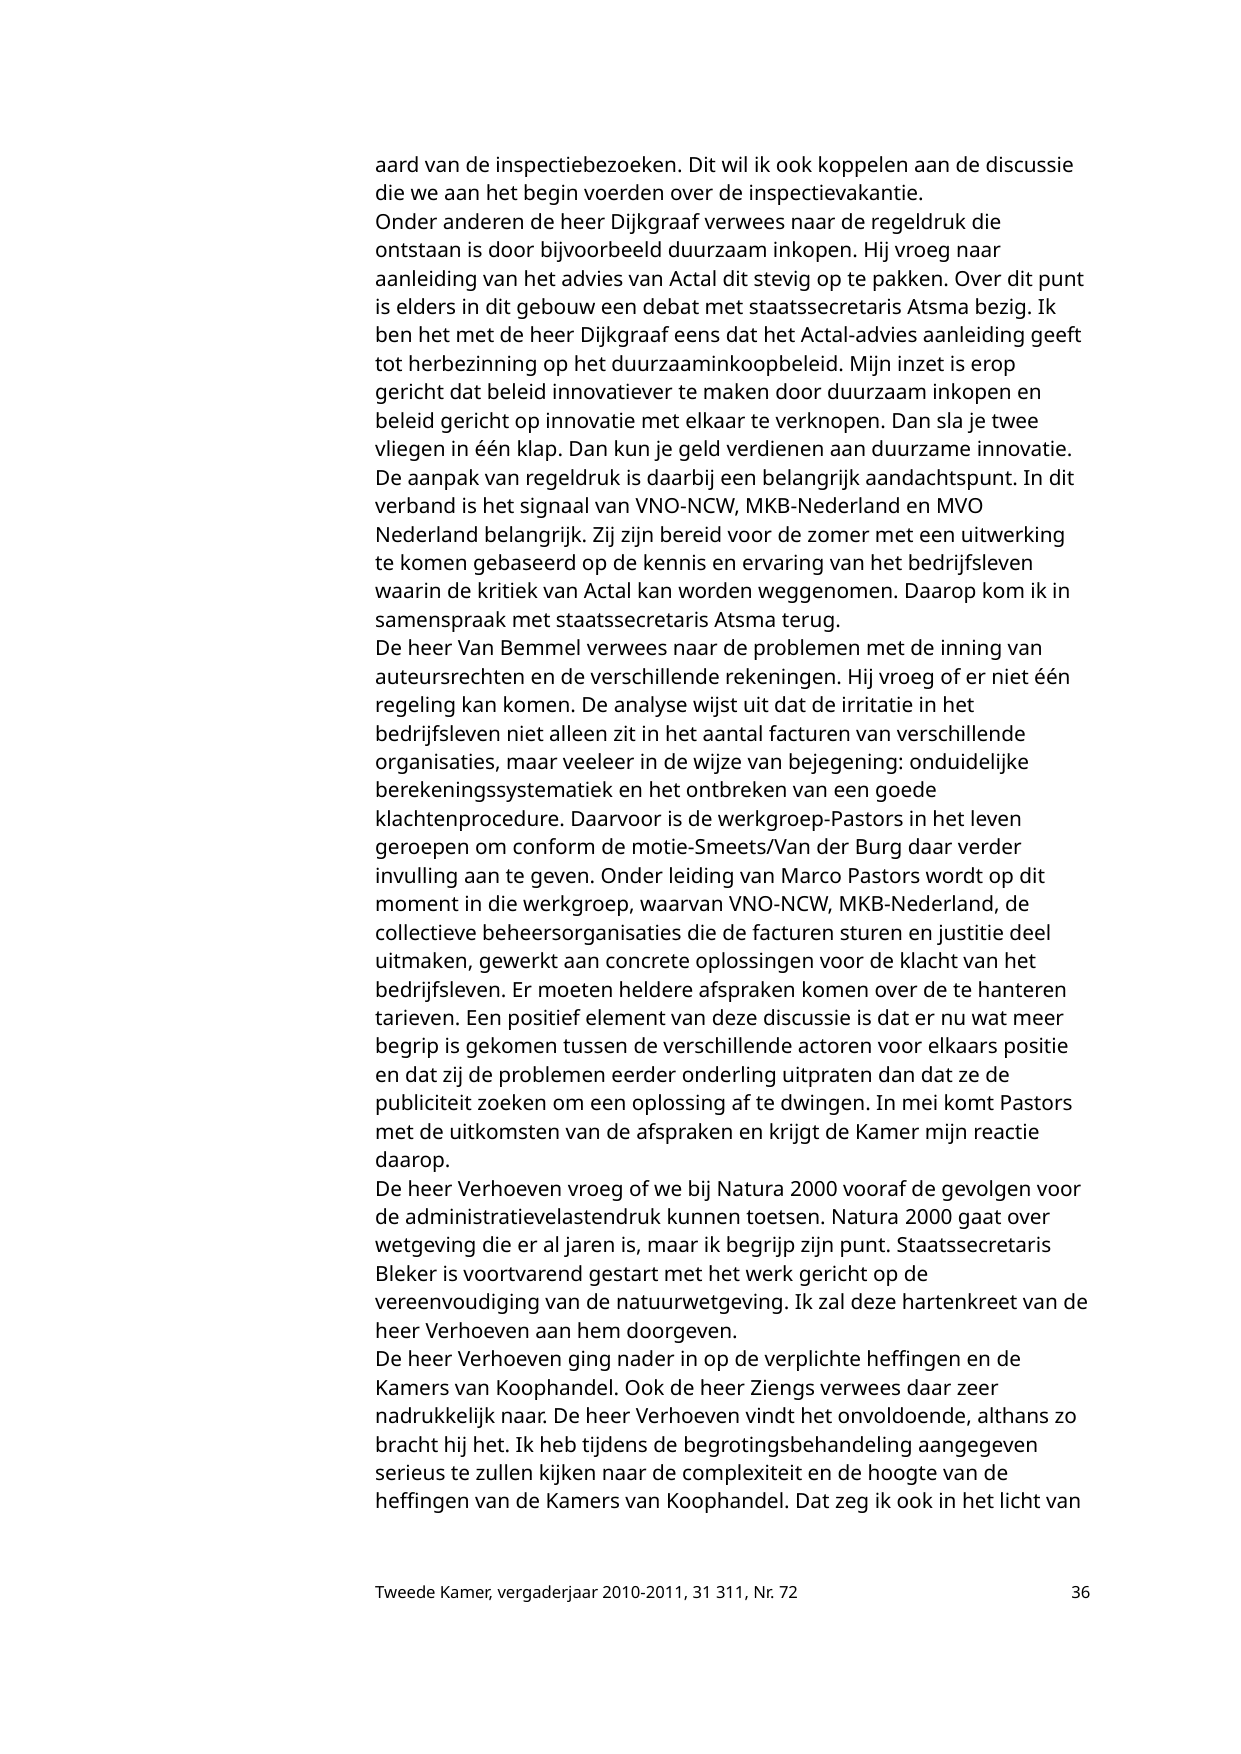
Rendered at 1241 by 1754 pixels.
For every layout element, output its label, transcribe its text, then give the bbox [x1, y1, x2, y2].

text De heer Van Bemmel verwees naar de problemen met de inning van auteursrechten en de verschillende rekeningen. Hij vroeg of er niet één regeling kan komen. De analyse wijst uit dat de irritatie in het bedrijfsleven niet alleen zit in het aantal facturen van verschillende organisaties, maar veeleer in de wijze van bejegening: onduidelijke berekeningssystematiek en het ontbreken van een goede klachtenprocedure. Daarvoor is de werkgroep-Pastors in het leven geroepen om conform de motie-Smeets/Van der Burg daar verder invulling aan te geven. Onder leiding van Marco Pastors wordt op dit moment in die werkgroep, waarvan VNO-NCW, MKB-Nederland, de collectieve beheersorganisaties die de facturen sturen en justitie deel uitmaken, gewerkt aan concrete oplossingen voor de klacht van het bedrijfsleven. Er moeten heldere afspraken komen over de te hanteren tarieven. Een positief element van deze discussie is dat er nu wat meer begrip is gekomen tussen de verschillende actoren voor elkaars positie en dat zij de problemen eerder onderling uitpraten dan dat ze de publiciteit zoeken om een oplossing af te dwingen. In mei komt Pastors met de uitkomsten van de afspraken en krijgt de Kamer mijn reactie daarop. [375, 633, 1090, 1174]
text aard van de inspectiebezoeken. Dit wil ik ook koppelen aan de discussie die we aan het begin voerden over de inspectievakantie. [375, 150, 1090, 207]
text De heer Verhoeven ging nader in op de verplichte heffingen en de Kamers van Koophandel. Ook de heer Ziengs verwees daar zeer nadrukkelijk naar. De heer Verhoeven vindt het onvoldoende, althans zo bracht hij het. Ik heb tijdens de begrotingsbehandeling aangegeven serieus te zullen kijken naar de complexiteit en de hoogte van de heffingen van de Kamers van Koophandel. Dat zeg ik ook in het licht van [375, 1344, 1090, 1515]
text Onder anderen de heer Dijkgraaf verwees naar de regeldruk die ontstaan is door bijvoorbeeld duurzaam inkopen. Hij vroeg naar aanleiding van het advies van Actal dit stevig op te pakken. Over dit punt is elders in dit gebouw een debat met staatssecretaris Atsma bezig. Ik ben het met de heer Dijkgraaf eens dat het Actal-advies aanleiding geeft tot herbezinning op het duurzaaminkoopbeleid. Mijn inzet is erop gericht dat beleid innovatiever te maken door duurzaam inkopen en beleid gericht op innovatie met elkaar te verknopen. Dan sla je twee vliegen in één klap. Dan kun je geld verdienen aan duurzame innovatie. De aanpak van regeldruk is daarbij een belangrijk aandachtspunt. In dit verband is het signaal van VNO-NCW, MKB-Nederland en MVO Nederland belangrijk. Zij zijn bereid voor de zomer met een uitwerking te komen gebaseerd op de kennis en ervaring van het bedrijfsleven waarin de kritiek van Actal kan worden weggenomen. Daarop kom ik in samenspraak met staatssecretaris Atsma terug. [375, 207, 1090, 633]
text De heer Verhoeven vroeg of we bij Natura 2000 vooraf de gevolgen voor de administratievelastendruk kunnen toetsen. Natura 2000 gaat over wetgeving die er al jaren is, maar ik begrijp zijn punt. Staatssecretaris Bleker is voortvarend gestart met het werk gericht op de vereenvoudiging van de natuurwetgeving. Ik zal deze hartenkreet van de heer Verhoeven aan hem doorgeven. [375, 1174, 1090, 1344]
